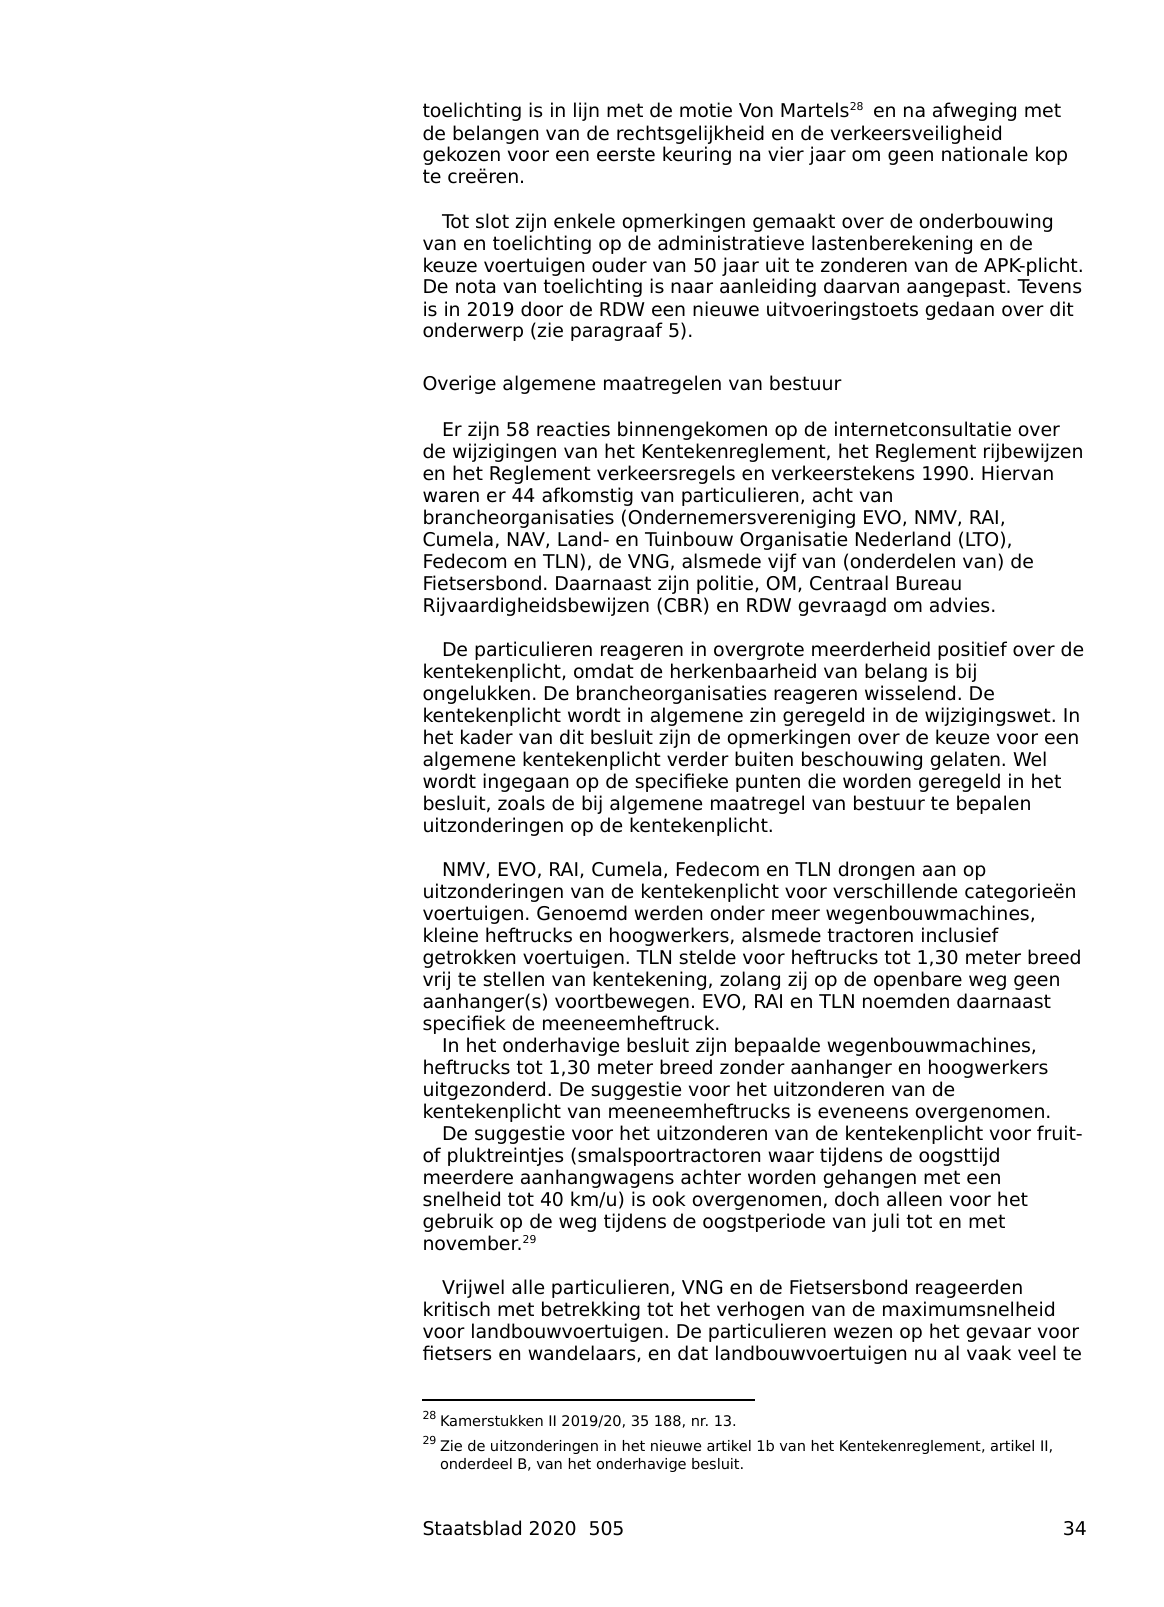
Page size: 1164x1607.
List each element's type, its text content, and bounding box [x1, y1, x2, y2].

text Kamerstukken II 2019/20, 35 188, nr. 13. [422, 1409, 1087, 1431]
text Er zijn 58 reacties binnengekomen op de internetconsultatie over de wijzigingen van het Kentekenreglement, het Reglement rijbewijzen en het Reglement verkeersregels en verkeerstekens 1990. Hiervan waren er 44 afkomstig van particulieren, acht van brancheorganisaties (Ondernemersvereniging EVO, NMV, RAI, Cumela, NAV, Land- en Tuinbouw Organisatie Nederland (LTO), Fedecom en TLN), de VNG, alsmede vijf van (onderdelen van) de Fietsersbond. Daarnaast zijn politie, OM, Centraal Bureau Rijvaardigheidsbewijzen (CBR) en RDW gevraagd om advies. [422, 419, 1087, 617]
text De particulieren reageren in overgrote meerderheid positief over de kentekenplicht, omdat de herkenbaarheid van belang is bij ongelukken. De brancheorganisaties reageren wisselend. De kentekenplicht wordt in algemene zin geregeld in de wijzigingswet. In het kader van dit besluit zijn de opmerkingen over de keuze voor een algemene kentekenplicht verder buiten beschouwing gelaten. Wel wordt ingegaan op de specifieke punten die worden geregeld in het besluit, zoals de bij algemene maatregel van bestuur te bepalen uitzonderingen op de kentekenplicht. [422, 639, 1087, 837]
text Tot slot zijn enkele opmerkingen gemaakt over de onderbouwing van en toelichting op de administratieve lastenberekening en de keuze voertuigen ouder van 50 jaar uit te zonderen van de APK-plicht. De nota van toelichting is naar aanleiding daarvan aangepast. Tevens is in 2019 door de RDW een nieuwe uitvoeringstoets gedaan over dit onderwerp (zie paragraaf 5). [422, 211, 1087, 342]
text Zie de uitzonderingen in het nieuwe artikel 1b van het Kentekenreglement, artikel II, onderdeel B, van het onderhavige besluit. [422, 1434, 1087, 1473]
subtitle Overige algemene maatregelen van bestuur [422, 372, 1087, 394]
text De suggestie voor het uitzonderen van de kentekenplicht voor fruit- of pluktreintjes (smalspoortractoren waar tijdens de oogsttijd meerdere aanhangwagens achter worden gehangen met een snelheid tot 40 km/u) is ook overgenomen, doch alleen voor het gebruik op de weg tijdens de oogstperiode van juli tot en met november. [422, 1123, 1087, 1255]
text toelichting is in lijn met de motie Von Martels en na afweging met de belangen van de rechtsgelijkheid en de verkeersveiligheid gekozen voor een eerste keuring na vier jaar om geen nationale kop te creëren. [422, 100, 1087, 188]
text In het onderhavige besluit zijn bepaalde wegenbouwmachines, heftrucks tot 1,30 meter breed zonder aanhanger en hoogwerkers uitgezonderd. De suggestie voor het uitzonderen van de kentekenplicht van meeneemheftrucks is eveneens overgenomen. [422, 1035, 1087, 1123]
text Vrijwel alle particulieren, VNG en de Fietsersbond reageerden kritisch met betrekking tot het verhogen van de maximumsnelheid voor landbouwvoertuigen. De particulieren wezen op het gevaar voor fietsers en wandelaars, en dat landbouwvoertuigen nu al vaak veel te [422, 1277, 1087, 1365]
text NMV, EVO, RAI, Cumela, Fedecom en TLN drongen aan op uitzonderingen van de kentekenplicht voor verschillende categorieën voertuigen. Genoemd werden onder meer wegenbouwmachines, kleine heftrucks en hoogwerkers, alsmede tractoren inclusief getrokken voertuigen. TLN stelde voor heftrucks tot 1,30 meter breed vrij te stellen van kentekening, zolang zij op de openbare weg geen aanhanger(s) voortbewegen. EVO, RAI en TLN noemden daarnaast specifiek de meeneemheftruck. [422, 859, 1087, 1035]
